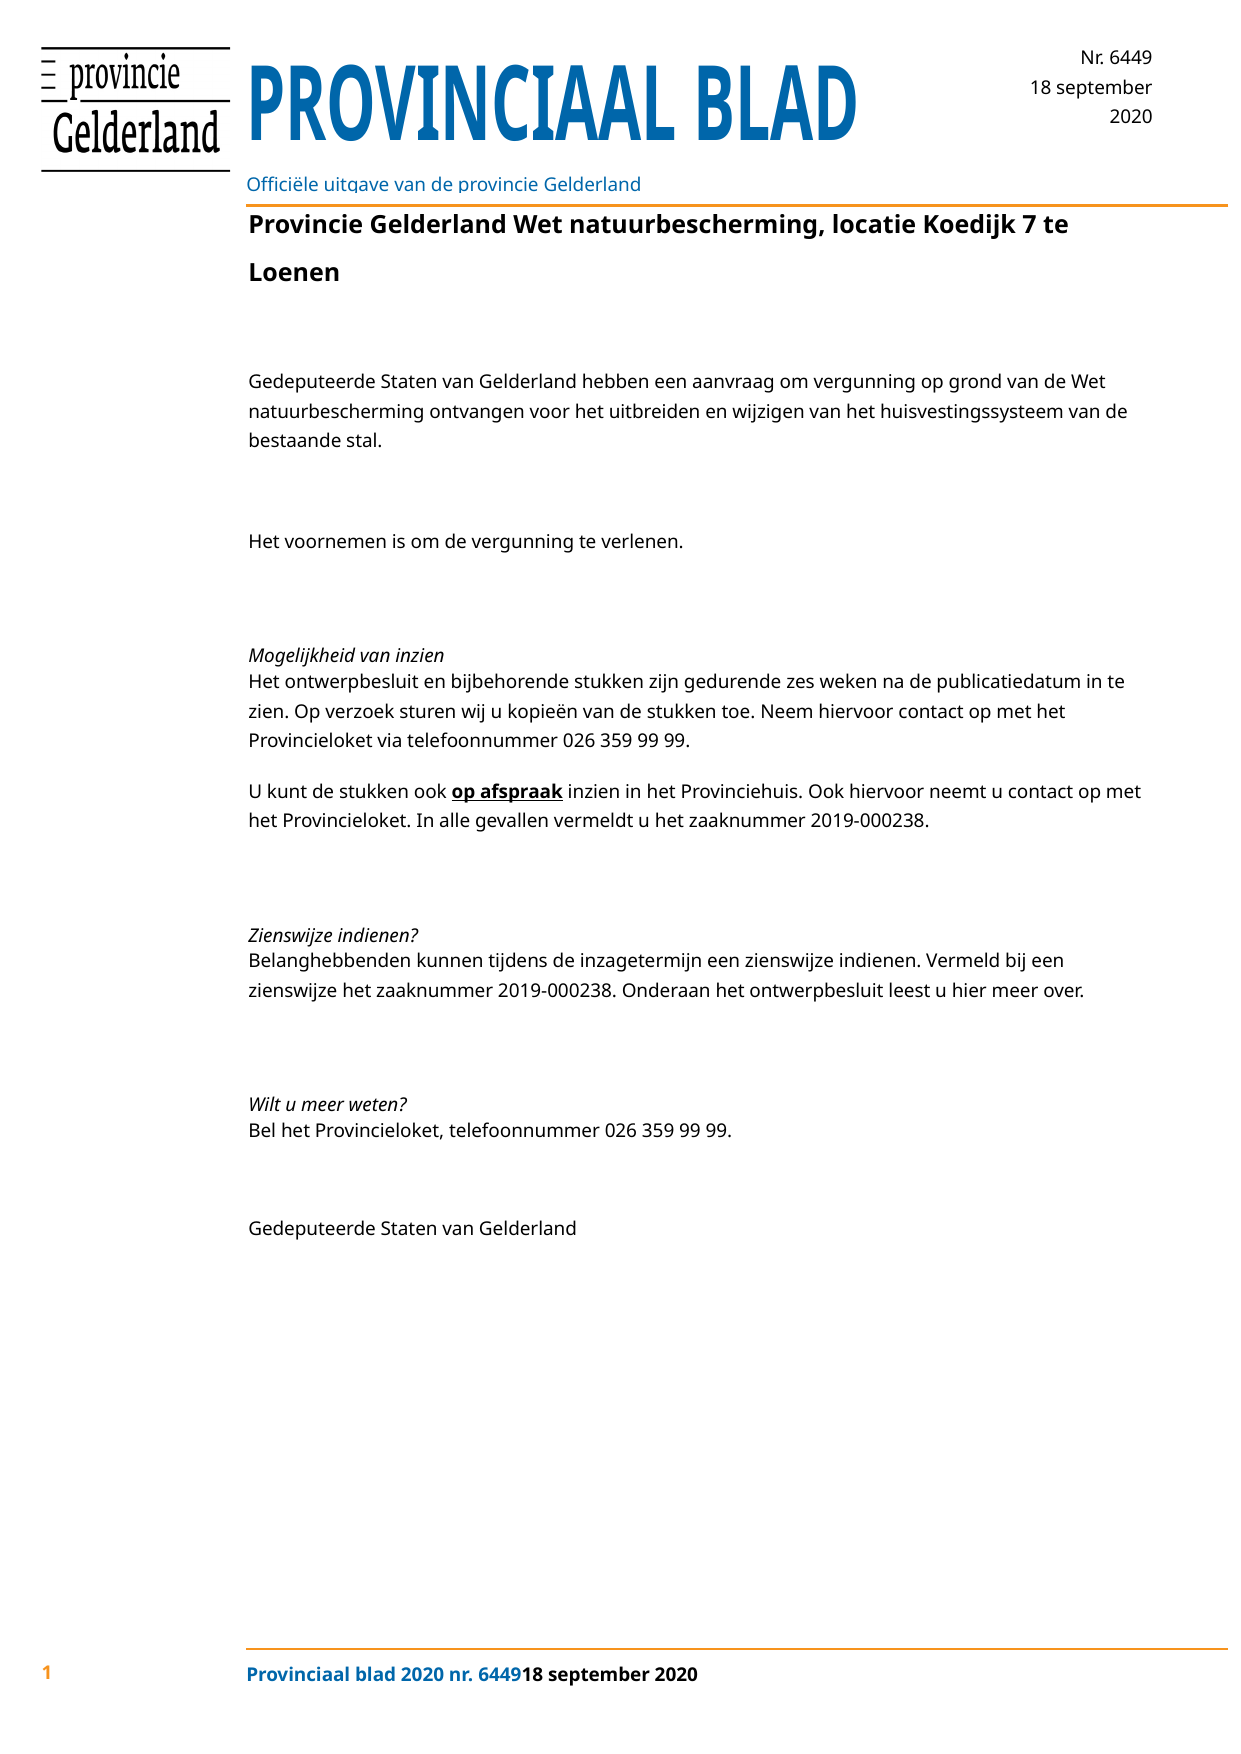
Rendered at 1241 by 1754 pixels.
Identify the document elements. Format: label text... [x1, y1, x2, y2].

text Bel het Provincieloket, telefoonnummer 026 359 99 99. [248, 1117, 1152, 1143]
text Belanghebbenden kunnen tijdens de inzagetermijn een zienswijze indienen. Vermeld bij een zienswijze het zaaknummer 2019-000238. Onderaan het ontwerpbesluit leest u hier meer over. [248, 948, 1152, 1003]
text Wilt u meer weten? [248, 1092, 1152, 1117]
text Gedeputeerde Staten van Gelderland [248, 1216, 1152, 1241]
picture [41, 47, 231, 172]
text Het ontwerpbesluit en bijbehorende stukken zijn gedurende zes weken na de publicatiedatum in te zien. Op verzoek sturen wij u kopieën van de stukken toe. Neem hiervoor contact op met het Provincieloket via telefoonnummer 026 359 99 99. [248, 668, 1152, 753]
text U kunt de stukken ook op afspraak inzien in het Provinciehuis. Ook hiervoor neemt u contact op met het Provincieloket. In alle gevallen vermeldt u het zaaknummer 2019-000238. [248, 778, 1152, 833]
text Mogelijkheid van inzien [248, 643, 1152, 668]
text Zienswijze indienen? [248, 922, 1152, 948]
text Het voornemen is om de vergunning te verlenen. [248, 528, 1152, 554]
text Gedeputeerde Staten van Gelderland hebben een aanvraag om vergunning op grond van de Wet natuurbescherming ontvangen voor het uitbreiden en wijzigen van het huisvestingssysteem van de bestaande stal. [248, 368, 1152, 453]
text Provincie Gelderland Wet natuurbescherming, locatie Koedijk 7 te Loenen [248, 207, 1152, 288]
